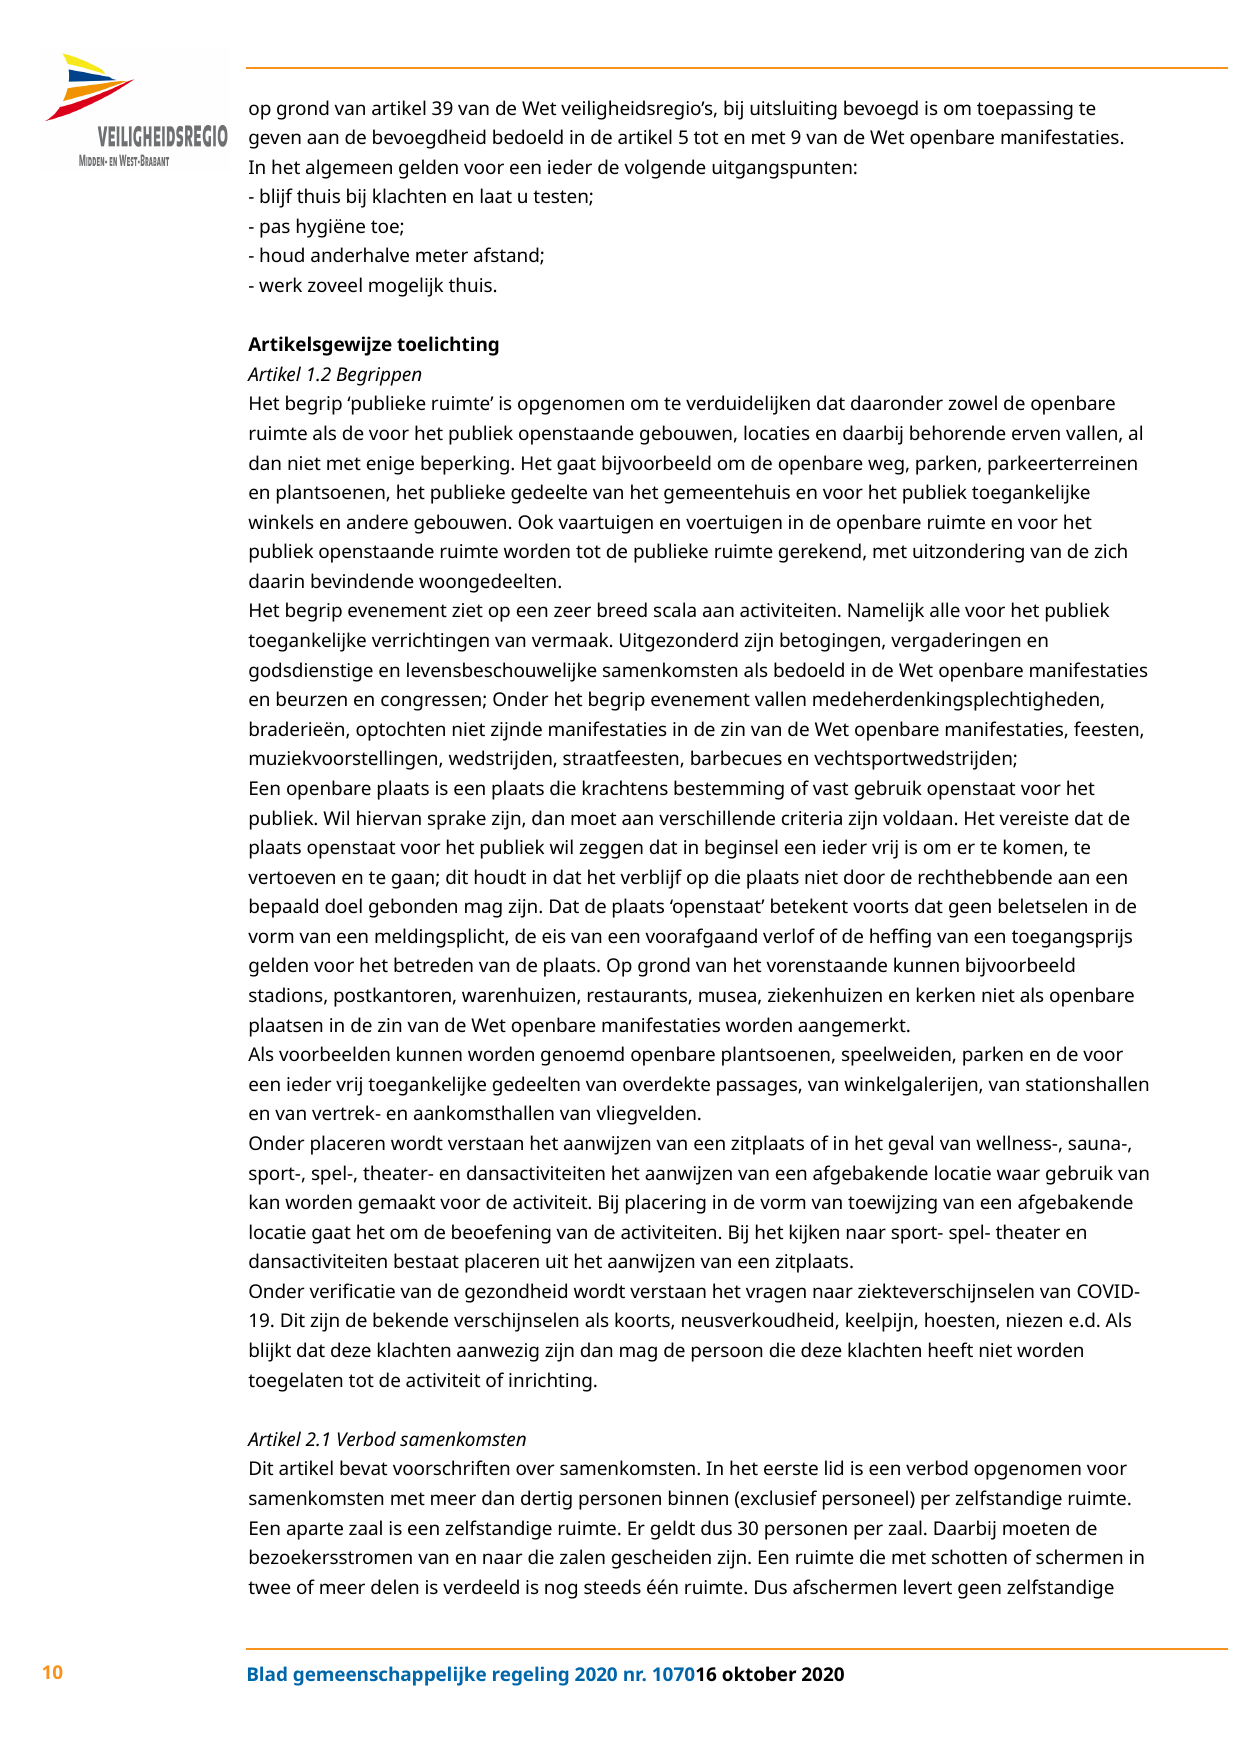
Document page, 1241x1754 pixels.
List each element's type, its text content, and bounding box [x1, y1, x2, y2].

text Onder placeren wordt verstaan het aanwijzen van een zitplaats of in het geval van wellness-, sauna-, sport-, spel-, theater- en dansactiviteiten het aanwijzen van een afgebakende locatie waar gebruik van kan worden gemaakt voor de activiteit. Bij placering in de vorm van toewijzing van een afgebakende locatie gaat het om de beoefening van de activiteiten. Bij het kijken naar sport- spel- theater en dansactiviteiten bestaat placeren uit het aanwijzen van een zitplaats. [248, 1130, 1152, 1274]
text Artikel 2.1 Verbod samenkomsten [248, 1426, 1152, 1452]
text Een openbare plaats is een plaats die krachtens bestemming of vast gebruik openstaat voor het publiek. Wil hiervan sprake zijn, dan moet aan verschillende criteria zijn voldaan. Het vereiste dat de plaats openstaat voor het publiek wil zeggen dat in beginsel een ieder vrij is om er te komen, te vertoeven en te gaan; dit houdt in dat het verblijf op die plaats niet door de rechthebbende aan een bepaald doel gebonden mag zijn. Dat de plaats ‘openstaat’ betekent voorts dat geen beletselen in de vorm van een meldingsplicht, de eis van een voorafgaand verlof of de heffing van een toegangsprijs gelden voor het betreden van de plaats. Op grond van het vorenstaande kunnen bijvoorbeeld stadions, postkantoren, warenhuizen, restaurants, musea, ziekenhuizen en kerken niet als openbare plaatsen in de zin van de Wet openbare manifestaties worden aangemerkt. [248, 775, 1152, 1038]
text Artikelsgewijze toelichting [248, 331, 1152, 357]
text Het begrip ‘publieke ruimte’ is opgenomen om te verduidelijken dat daaronder zowel de openbare ruimte als de voor het publiek openstaande gebouwen, locaties en daarbij behorende erven vallen, al dan niet met enige beperking. Het gaat bijvoorbeeld om de openbare weg, parken, parkeerterreinen en plantsoenen, het publieke gedeelte van het gemeentehuis en voor het publiek toegankelijke winkels en andere gebouwen. Ook vaartuigen en voertuigen in de openbare ruimte en voor het publiek openstaande ruimte worden tot de publieke ruimte gerekend, met uitzondering van de zich daarin bevindende woongedeelten. [248, 391, 1152, 594]
text - pas hygiëne toe; [248, 213, 1152, 239]
text op grond van artikel 39 van de Wet veiligheidsregio’s, bij uitsluiting bevoegd is om toepassing te geven aan de bevoegdheid bedoeld in de artikel 5 tot en met 9 van de Wet openbare manifestaties. [248, 95, 1152, 150]
picture [41, 47, 231, 172]
text Onder verificatie van de gezondheid wordt verstaan het vragen naar ziekteverschijnselen van COVID-19. Dit zijn de bekende verschijnselen als koorts, neusverkoudheid, keelpijn, hoesten, niezen e.d. Als blijkt dat deze klachten aanwezig zijn dan mag de persoon die deze klachten heeft niet worden toegelaten tot de activiteit of inrichting. [248, 1278, 1152, 1393]
text In het algemeen gelden voor een ieder de volgende uitgangspunten: [248, 154, 1152, 180]
text Artikel 1.2 Begrippen [248, 361, 1152, 387]
text - blijf thuis bij klachten en laat u testen; [248, 183, 1152, 209]
text - houd anderhalve meter afstand; [248, 243, 1152, 268]
text Dit artikel bevat voorschriften over samenkomsten. In het eerste lid is een verbod opgenomen voor samenkomsten met meer dan dertig personen binnen (exclusief personeel) per zelfstandige ruimte. Een aparte zaal is een zelfstandige ruimte. Er geldt dus 30 personen per zaal. Daarbij moeten de bezoekersstromen van en naar die zalen gescheiden zijn. Een ruimte die met schotten of schermen in twee of meer delen is verdeeld is nog steeds één ruimte. Dus afschermen levert geen zelfstandige [248, 1456, 1152, 1600]
text Het begrip evenement ziet op een zeer breed scala aan activiteiten. Namelijk alle voor het publiek toegankelijke verrichtingen van vermaak. Uitgezonderd zijn betogingen, vergaderingen en godsdienstige en levensbeschouwelijke samenkomsten als bedoeld in de Wet openbare manifestaties en beurzen en congressen; Onder het begrip evenement vallen medeherdenkingsplechtigheden, braderieën, optochten niet zijnde manifestaties in de zin van de Wet openbare manifestaties, feesten, muziekvoorstellingen, wedstrijden, straatfeesten, barbecues en vechtsportwedstrijden; [248, 598, 1152, 771]
text Als voorbeelden kunnen worden genoemd openbare plantsoenen, speelweiden, parken en de voor een ieder vrij toegankelijke gedeelten van overdekte passages, van winkelgalerijen, van stationshallen en van vertrek- en aankomsthallen van vliegvelden. [248, 1041, 1152, 1126]
text - werk zoveel mogelijk thuis. [248, 272, 1152, 298]
